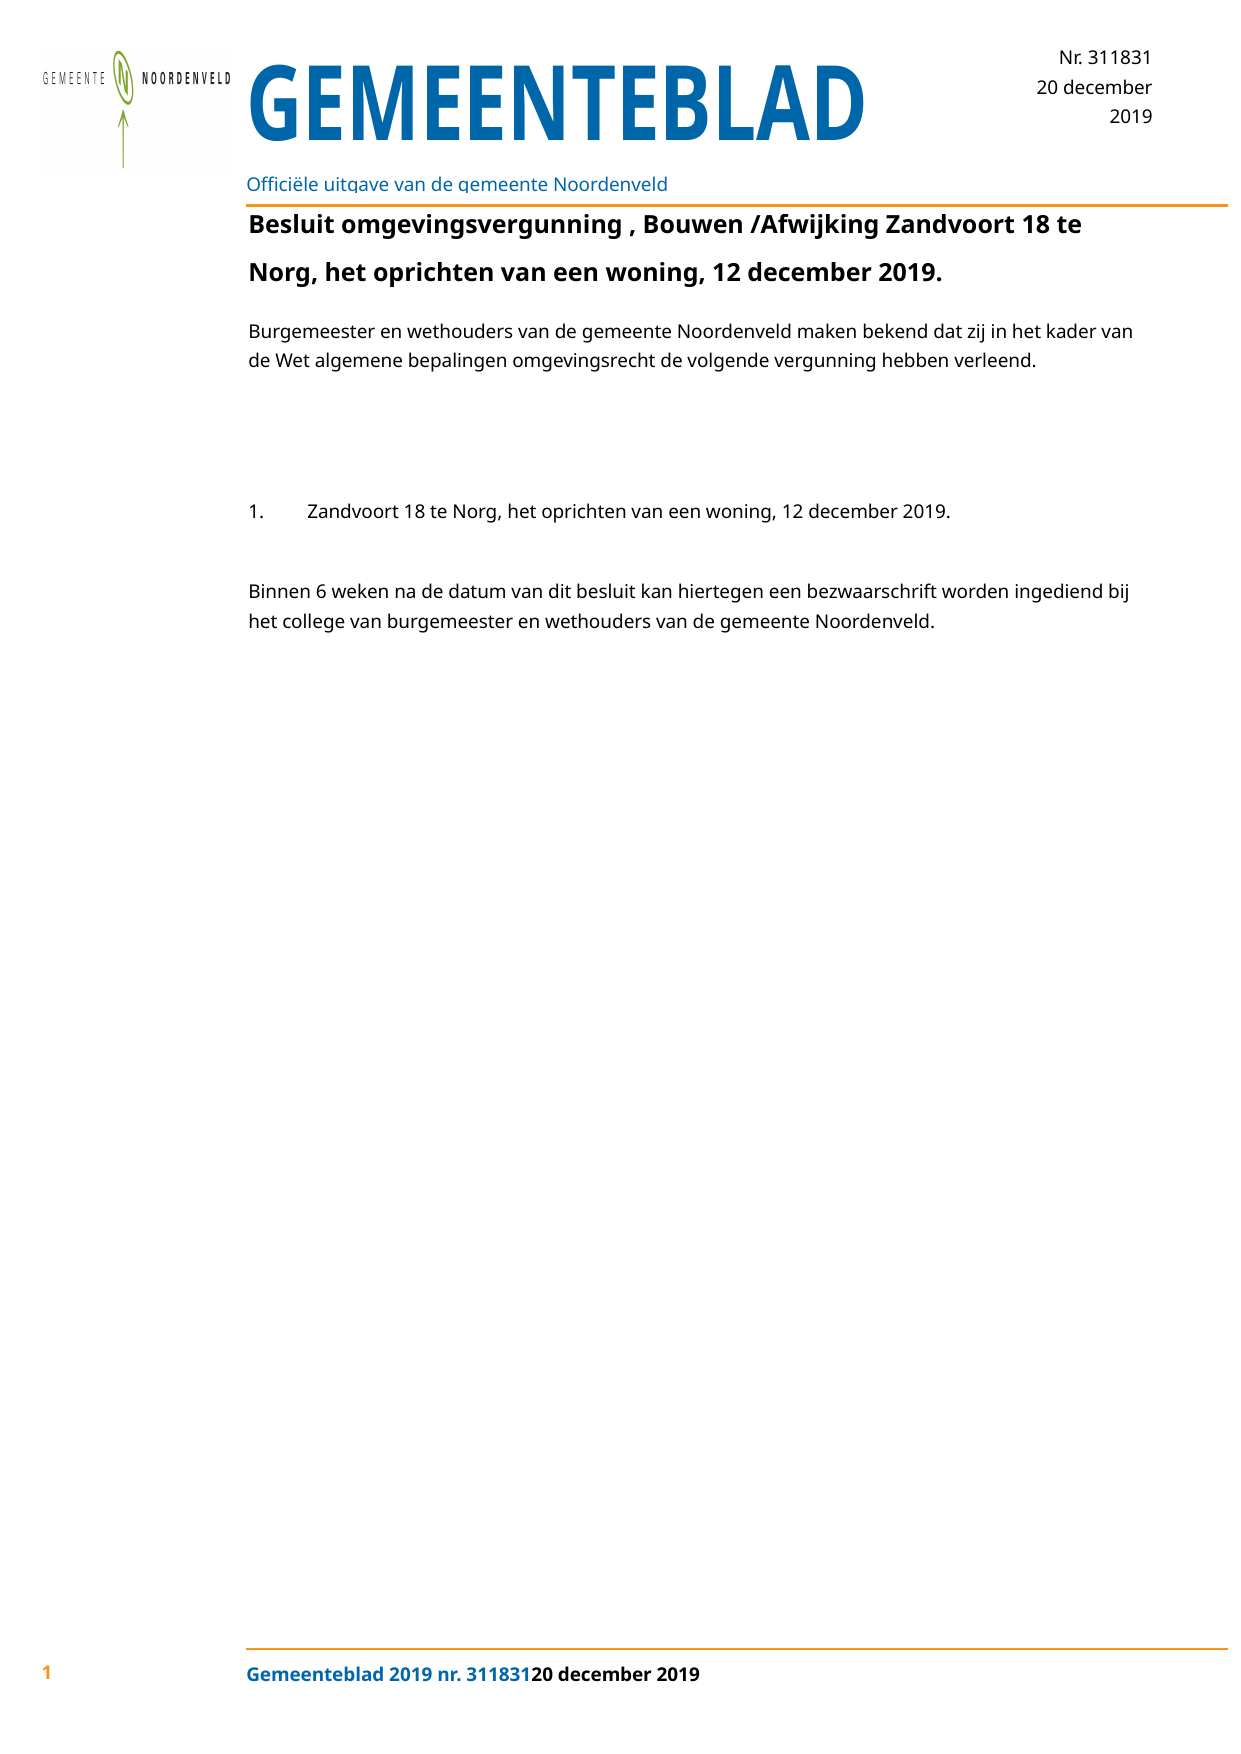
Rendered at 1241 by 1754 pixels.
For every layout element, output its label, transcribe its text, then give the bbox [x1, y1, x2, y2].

text Binnen 6 weken na de datum van dit besluit kan hiertegen een bezwaarschrift worden ingediend bij het college van burgemeester en wethouders van de gemeente Noordenveld. [248, 579, 1152, 634]
text Besluit omgevingsvergunning , Bouwen /Afwijking Zandvoort 18 te Norg, het oprichten van een woning, 12 december 2019. [248, 207, 1152, 288]
picture [41, 47, 231, 172]
list Zandvoort 18 te Norg, het oprichten van een woning, 12 december 2019. [248, 499, 1152, 524]
text Burgemeester en wethouders van de gemeente Noordenveld maken bekend dat zij in het kader van de Wet algemene bepalingen omgevingsrecht de volgende vergunning hebben verleend. [248, 318, 1152, 373]
